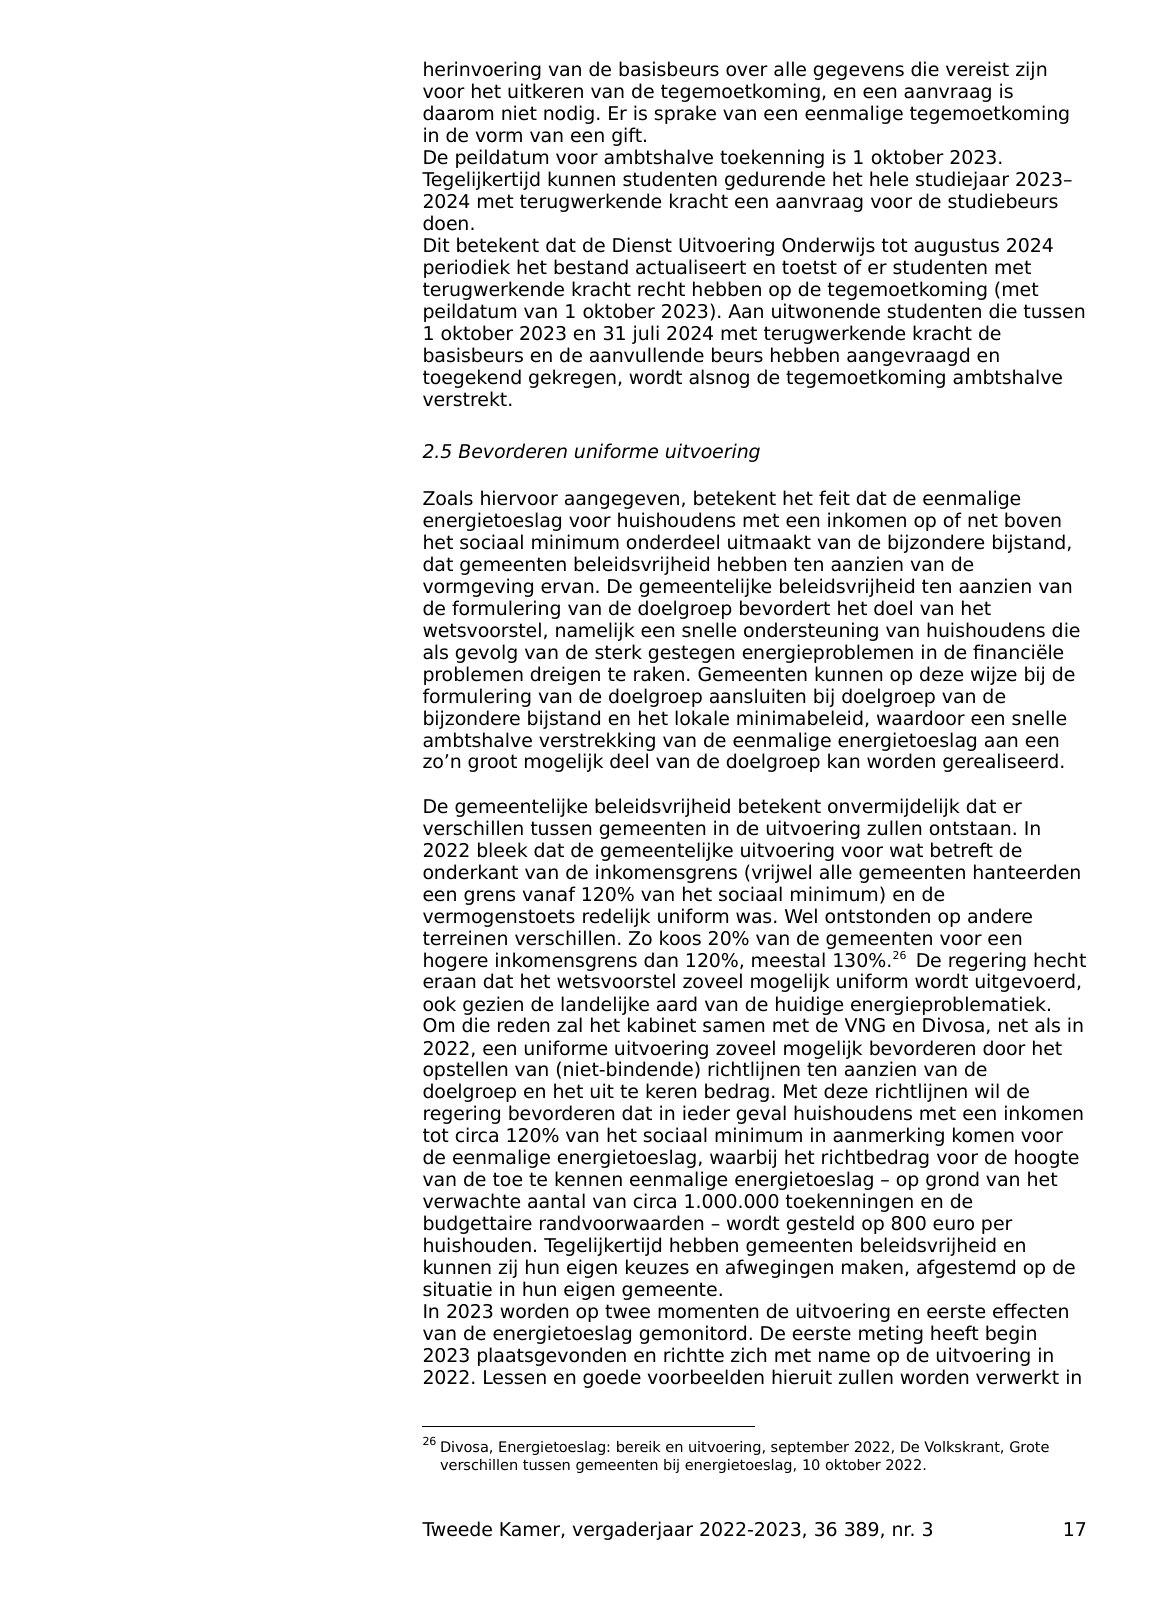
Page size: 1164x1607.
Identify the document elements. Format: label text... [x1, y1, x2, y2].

text Zoals hiervoor aangegeven, betekent het feit dat de eenmalige energietoeslag voor huishoudens met een inkomen op of net boven het sociaal minimum onderdeel uitmaakt van de bijzondere bijstand, dat gemeenten beleidsvrijheid hebben ten aanzien van de vormgeving ervan. De gemeentelijke beleidsvrijheid ten aanzien van de formulering van de doelgroep bevordert het doel van het wetsvoorstel, namelijk een snelle ondersteuning van huishoudens die als gevolg van de sterk gestegen energieproblemen in de financiële problemen dreigen te raken. Gemeenten kunnen op deze wijze bij de formulering van de doelgroep aansluiten bij doelgroep van de bijzondere bijstand en het lokale minimabeleid, waardoor een snelle ambtshalve verstrekking van de eenmalige energietoeslag aan een zo’n groot mogelijk deel van de doelgroep kan worden gerealiseerd. [422, 488, 1087, 773]
text Dit betekent dat de Dienst Uitvoering Onderwijs tot augustus 2024 periodiek het bestand actualiseert en toetst of er studenten met terugwerkende kracht recht hebben op de tegemoetkoming (met peildatum van 1 oktober 2023). Aan uitwonende studenten die tussen 1 oktober 2023 en 31 juli 2024 met terugwerkende kracht de basisbeurs en de aanvullende beurs hebben aangevraagd en toegekend gekregen, wordt alsnog de tegemoetkoming ambtshalve verstrekt. [422, 235, 1087, 411]
text De gemeentelijke beleidsvrijheid betekent onvermijdelijk dat er verschillen tussen gemeenten in de uitvoering zullen ontstaan. In 2022 bleek dat de gemeentelijke uitvoering voor wat betreft de onderkant van de inkomensgrens (vrijwel alle gemeenten hanteerden een grens vanaf 120% van het sociaal minimum) en de vermogenstoets redelijk uniform was. Wel ontstonden op andere terreinen verschillen. Zo koos 20% van de gemeenten voor een hogere inkomensgrens dan 120%, meestal 130%. De regering hecht eraan dat het wetsvoorstel zoveel mogelijk uniform wordt uitgevoerd, ook gezien de landelijke aard van de huidige energieproblematiek. Om die reden zal het kabinet samen met de VNG en Divosa, net als in 2022, een uniforme uitvoering zoveel mogelijk bevorderen door het opstellen van (niet-bindende) richtlijnen ten aanzien van de doelgroep en het uit te keren bedrag. Met deze richtlijnen wil de regering bevorderen dat in ieder geval huishoudens met een inkomen tot circa 120% van het sociaal minimum in aanmerking komen voor de eenmalige energietoeslag, waarbij het richtbedrag voor de hoogte van de toe te kennen eenmalige energietoeslag – op grond van het verwachte aantal van circa 1.000.000 toekenningen en de budgettaire randvoorwaarden – wordt gesteld op 800 euro per huishouden. Tegelijkertijd hebben gemeenten beleidsvrijheid en kunnen zij hun eigen keuzes en afwegingen maken, afgestemd op de situatie in hun eigen gemeente. [422, 796, 1087, 1301]
text De peildatum voor ambtshalve toekenning is 1 oktober 2023. Tegelijkertijd kunnen studenten gedurende het hele studiejaar 2023–2024 met terugwerkende kracht een aanvraag voor de studiebeurs doen. [422, 147, 1087, 235]
text Divosa, Energietoeslag: bereik en uitvoering, september 2022, De Volkskrant, Grote verschillen tussen gemeenten bij energietoeslag, 10 oktober 2022. [422, 1435, 1087, 1474]
text In 2023 worden op twee momenten de uitvoering en eerste effecten van de energietoeslag gemonitord. De eerste meting heeft begin 2023 plaatsgevonden en richtte zich met name op de uitvoering in 2022. Lessen en goede voorbeelden hieruit zullen worden verwerkt in [422, 1301, 1087, 1389]
text herinvoering van de basisbeurs over alle gegevens die vereist zijn voor het uitkeren van de tegemoetkoming, en een aanvraag is daarom niet nodig. Er is sprake van een eenmalige tegemoetkoming in de vorm van een gift. [422, 59, 1087, 147]
subtitle 2.5 Bevorderen uniforme uitvoering [422, 441, 1087, 463]
